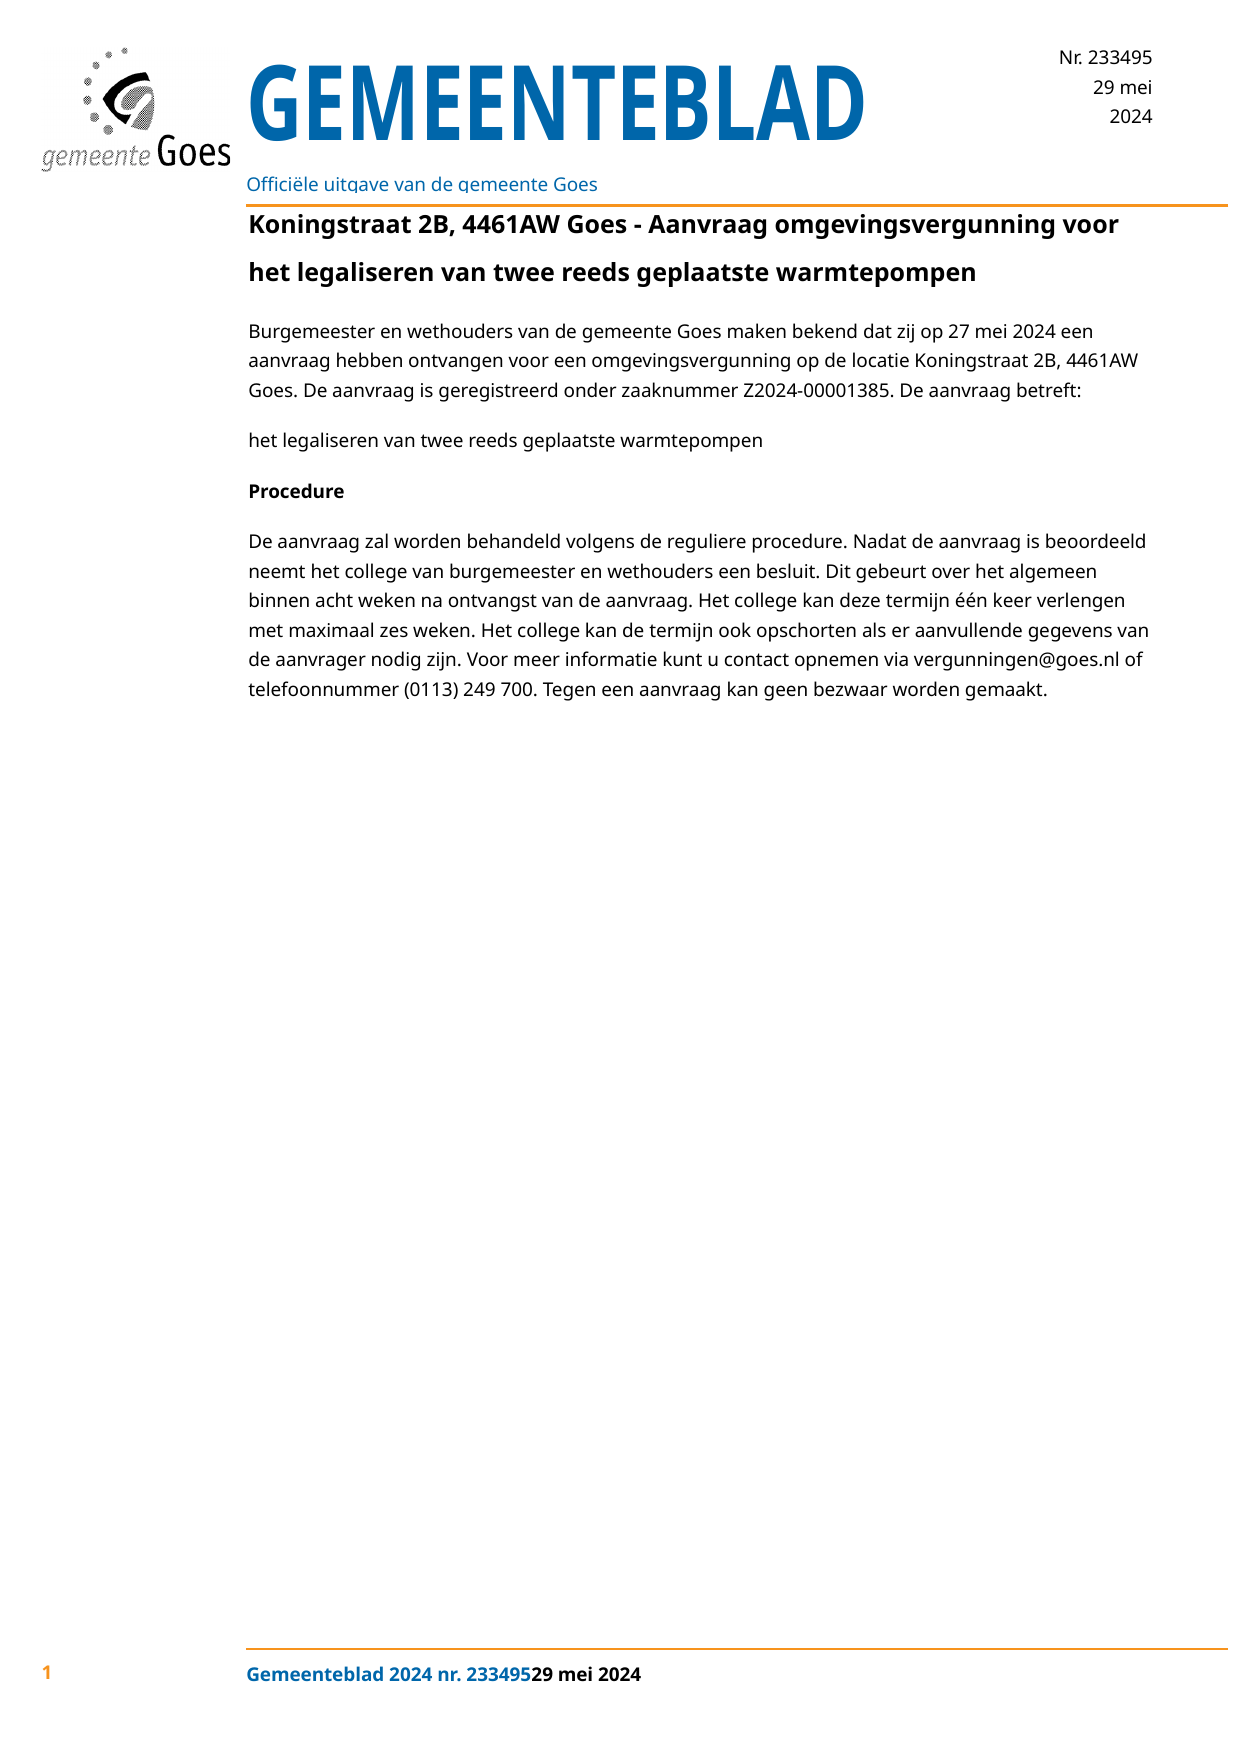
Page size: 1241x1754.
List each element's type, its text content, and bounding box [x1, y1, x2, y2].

picture [41, 47, 231, 172]
text het legaliseren van twee reeds geplaatste warmtepompen [248, 427, 1152, 453]
text Koningstraat 2B, 4461AW Goes - Aanvraag omgevingsvergunning voor het legaliseren van twee reeds geplaatste warmtepompen [248, 207, 1152, 288]
text Procedure [248, 478, 1152, 504]
text De aanvraag zal worden behandeld volgens de reguliere procedure. Nadat de aanvraag is beoordeeld neemt het college van burgemeester en wethouders een besluit. Dit gebeurt over het algemeen binnen acht weken na ontvangst van de aanvraag. Het college kan deze termijn één keer verlengen met maximaal zes weken. Het college kan de termijn ook opschorten als er aanvullende gegevens van de aanvrager nodig zijn. Voor meer informatie kunt u contact opnemen via vergunningen@goes.nl of telefoonnummer (0113) 249 700. Tegen een aanvraag kan geen bezwaar worden gemaakt. [248, 528, 1152, 702]
text Burgemeester en wethouders van de gemeente Goes maken bekend dat zij op 27 mei 2024 een aanvraag hebben ontvangen voor een omgevingsvergunning op de locatie Koningstraat 2B, 4461AW Goes. De aanvraag is geregistreerd onder zaaknummer Z2024-00001385. De aanvraag betreft: [248, 318, 1152, 403]
